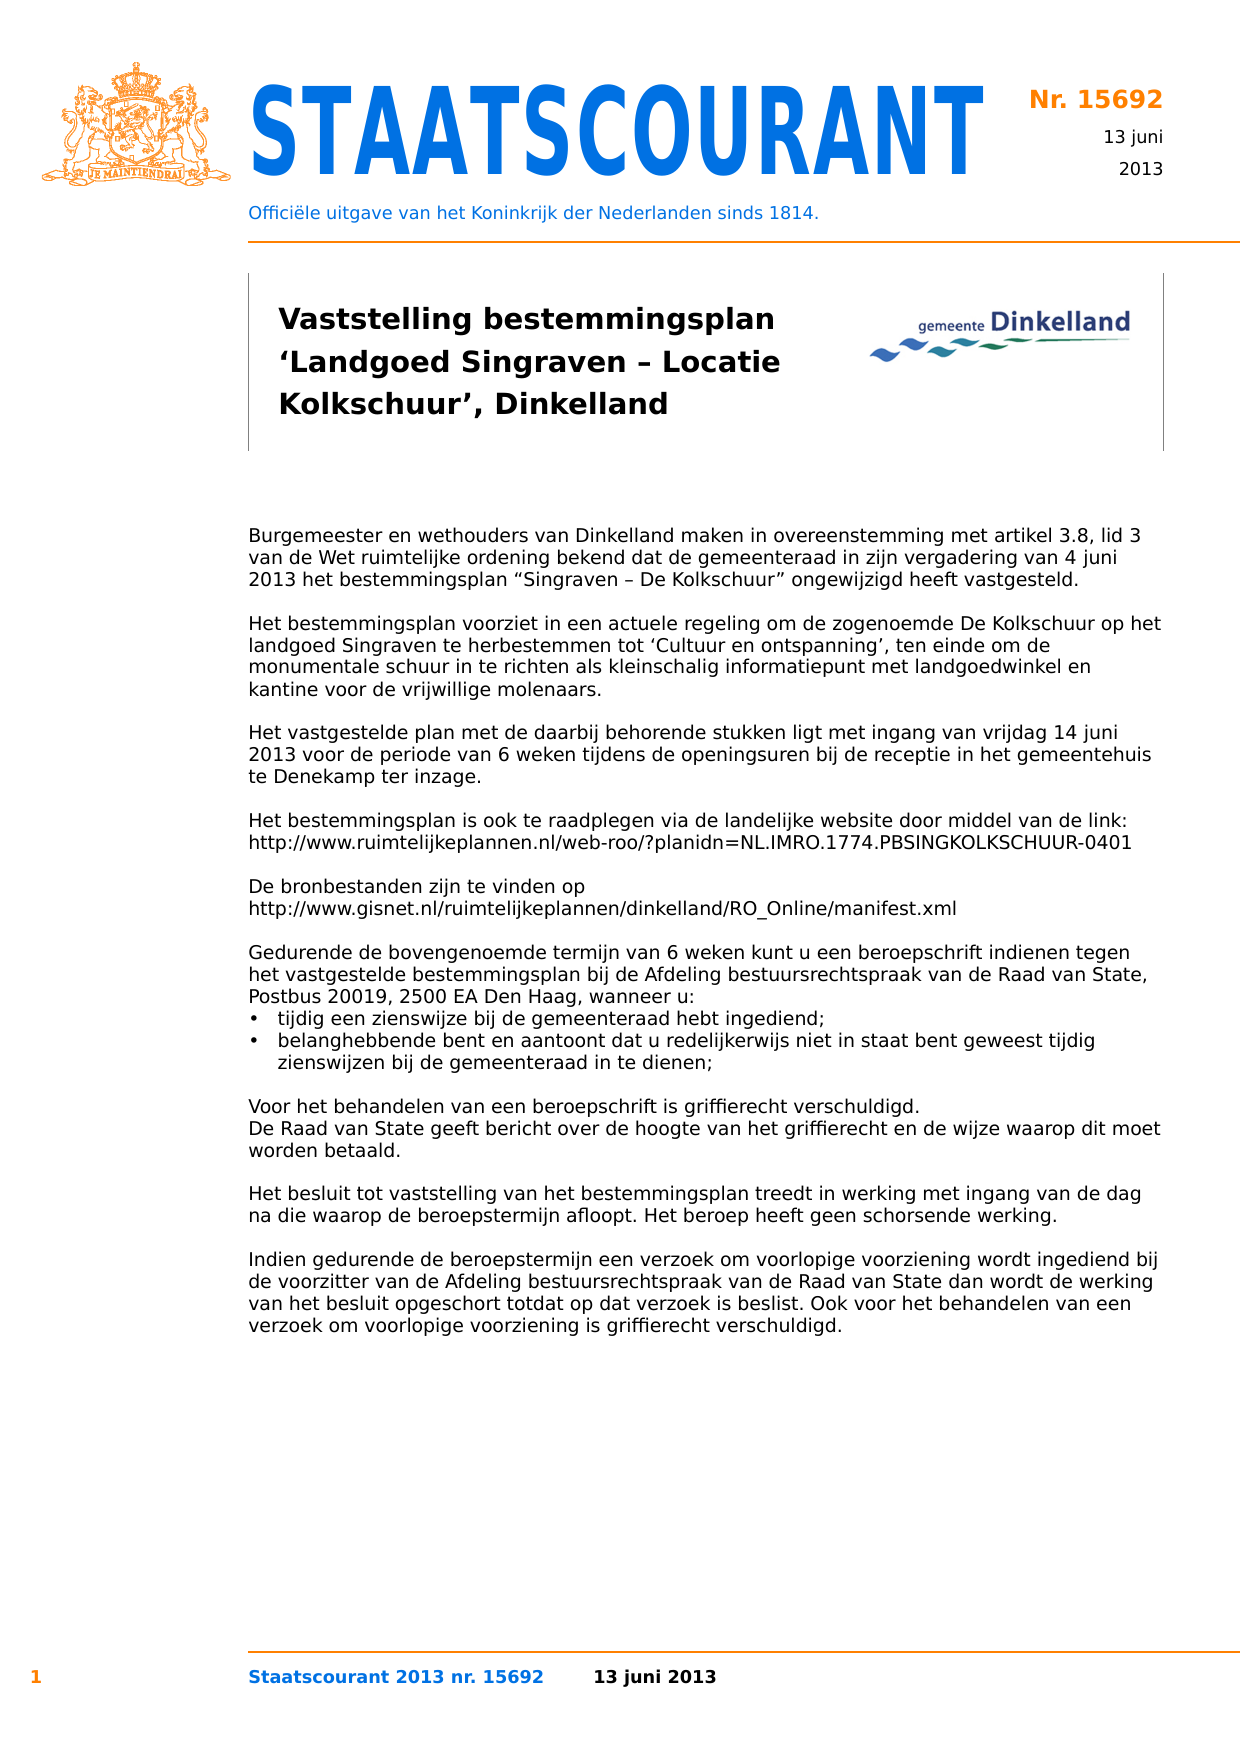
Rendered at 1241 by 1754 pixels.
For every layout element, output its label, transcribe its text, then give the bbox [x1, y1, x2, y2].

table_header STAATSCOURANT [248, 62, 998, 203]
subtitle Vaststelling bestemmingsplan ‘Landgoed Singraven – Locatie Kolkschuur’, Dinkelland [249, 273, 1163, 451]
text Het bestemmingsplan voorziet in een actuele regeling om de zogenoemde De Kolkschuur op het landgoed Singraven te herbestemmen tot ‘Cultuur en ontspanning’, ten einde om de monumentale schuur in te richten als kleinschalig informatiepunt met landgoedwinkel en kantine voor de vrijwillige molenaars. [248, 612, 1163, 700]
text Het bestemmingsplan is ook te raadplegen via de landelijke website door middel van de link: [248, 810, 1163, 832]
text http://www.ruimtelijkeplannen.nl/web-roo/?planidn=NL.IMRO.1774.PBSINGKOLKSCHUUR-0401 [248, 832, 1163, 854]
text Burgemeester en wethouders van Dinkelland maken in overeenstemming met artikel 3.8, lid 3 van de Wet ruimtelijke ordening bekend dat de gemeenteraad in zijn vergadering van 4 juni 2013 het bestemmingsplan “Singraven – De Kolkschuur” ongewijzigd heeft vastgesteld. [248, 525, 1163, 591]
text Het vastgestelde plan met de daarbij behorende stukken ligt met ingang van vrijdag 14 juni 2013 voor de periode van 6 weken tijdens de openingsuren bij de receptie in het gemeentehuis te Denekamp ter inzage. [248, 722, 1163, 788]
text Gedurende de bovengenoemde termijn van 6 weken kunt u een beroepschrift indienen tegen het vastgestelde bestemmingsplan bij de Afdeling bestuursrechtspraak van de Raad van State, Postbus 20019, 2500 EA Den Haag, wanneer u: [248, 942, 1163, 1008]
text • tijdig een zienswijze bij de gemeenteraad hebt ingediend; [248, 1008, 1163, 1030]
text Het besluit tot vaststelling van het bestemmingsplan treedt in werking met ingang van de dag na die waarop de beroepstermijn afloopt. Het beroep heeft geen schorsende werking. [248, 1183, 1163, 1227]
table_cell 13 juni [998, 121, 1240, 153]
table_cell Officiële uitgave van het Koninkrijk der Nederlanden sinds 1814. [248, 203, 1240, 241]
table_cell 2013 [998, 153, 1240, 203]
text De Raad van State geeft bericht over de hoogte van het griffierecht en de wijze waarop dit moet worden betaald. [248, 1117, 1163, 1161]
table_header Nr. 15692 [998, 62, 1240, 121]
text Indien gedurende de beroepstermijn een verzoek om voorlopige voorziening wordt ingediend bij de voorzitter van de Afdeling bestuursrechtspraak van de Raad van State dan wordt de werking van het besluit opgeschort totdat op dat verzoek is beslist. Ook voor het behandelen van een verzoek om voorlopige voorziening is griffierecht verschuldigd. [248, 1249, 1163, 1337]
picture [867, 302, 1134, 368]
picture [41, 62, 231, 186]
text • belanghebbende bent en aantoont dat u redelijkerwijs niet in staat bent geweest tijdig zienswijzen bij de gemeenteraad in te dienen; [248, 1030, 1163, 1074]
text Voor het behandelen van een beroepschrift is griffierecht verschuldigd. [248, 1096, 1163, 1117]
text De bronbestanden zijn te vinden op http://www.gisnet.nl/ruimtelijkeplannen/dinkelland/RO_Online/manifest.xml [248, 876, 1163, 920]
table_header [25, 62, 248, 241]
